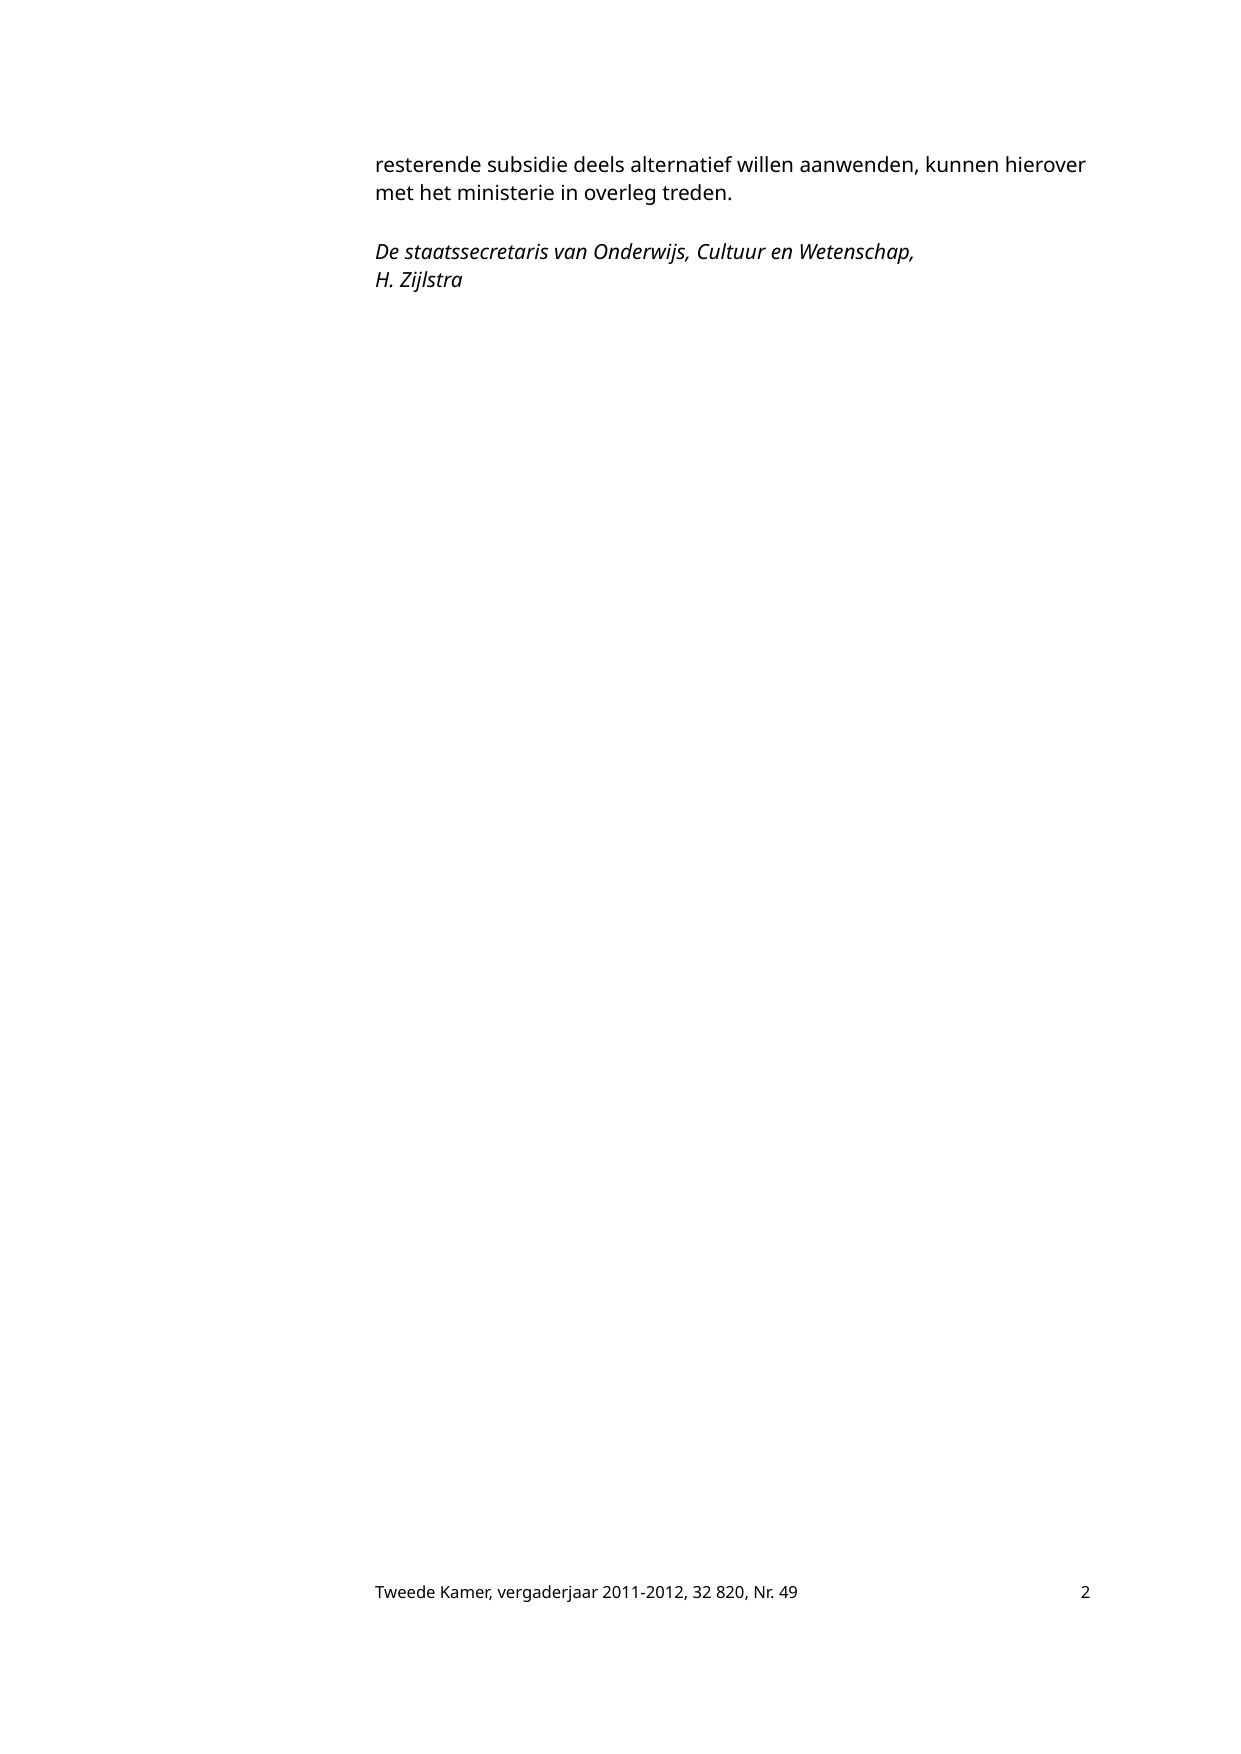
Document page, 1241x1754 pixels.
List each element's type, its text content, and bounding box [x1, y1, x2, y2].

text De staatssecretaris van Onderwijs, Cultuur en Wetenschap, [375, 237, 1090, 265]
text H. Zijlstra [375, 265, 1090, 294]
text resterende subsidie deels alternatief willen aanwenden, kunnen hierover met het ministerie in overleg treden. [375, 150, 1090, 207]
